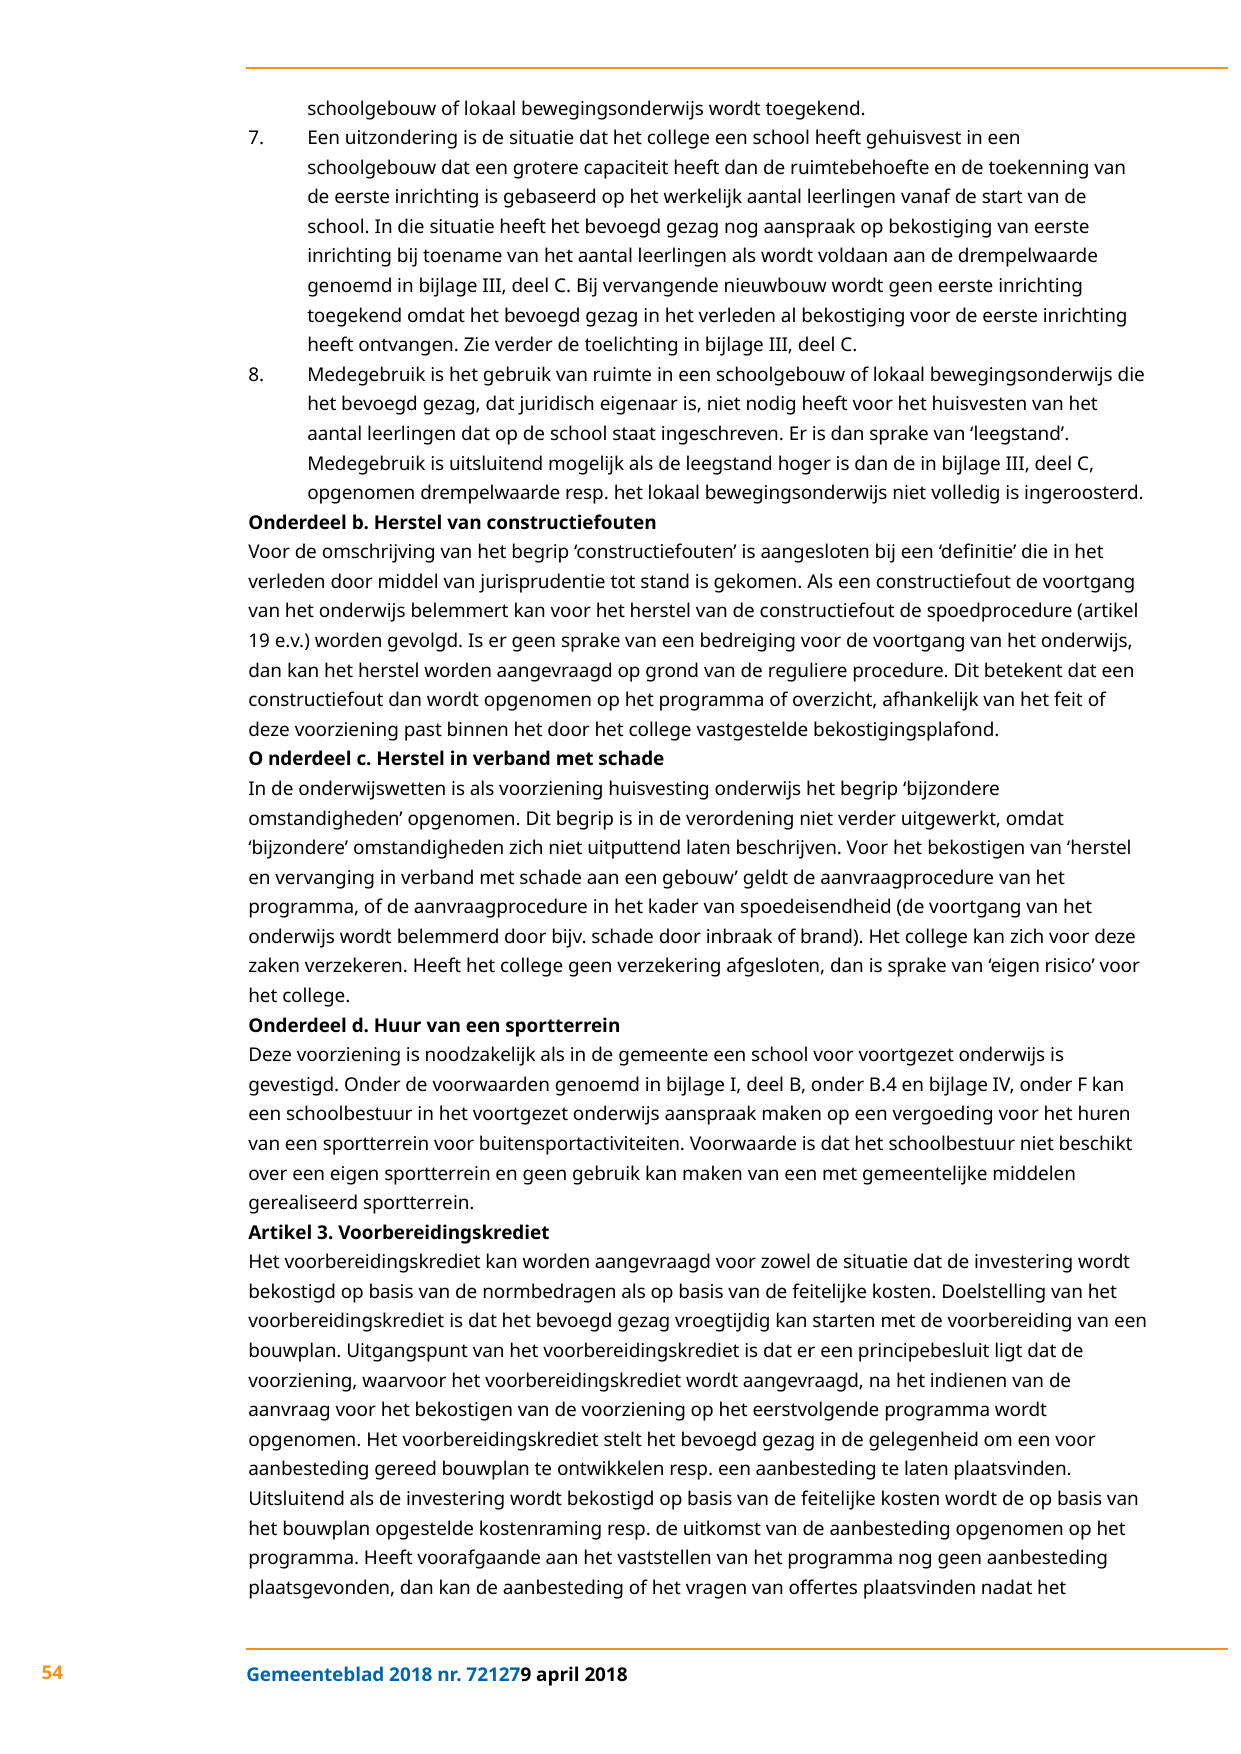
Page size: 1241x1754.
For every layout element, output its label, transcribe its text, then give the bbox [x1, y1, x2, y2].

text Het voorbereidingskrediet kan worden aangevraagd voor zowel de situatie dat de investering wordt bekostigd op basis van de normbedragen als op basis van de feitelijke kosten. Doelstelling van het voorbereidingskrediet is dat het bevoegd gezag vroegtijdig kan starten met de voorbereiding van een bouwplan. Uitgangspunt van het voorbereidingskrediet is dat er een principebesluit ligt dat de voorziening, waarvoor het voorbereidingskrediet wordt aangevraagd, na het indienen van de aanvraag voor het bekostigen van de voorziening op het eerstvolgende programma wordt opgenomen. Het voorbereidingskrediet stelt het bevoegd gezag in de gelegenheid om een voor aanbesteding gereed bouwplan te ontwikkelen resp. een aanbesteding te laten plaatsvinden. Uitsluitend als de investering wordt bekostigd op basis van de feitelijke kosten wordt de op basis van het bouwplan opgestelde kostenraming resp. de uitkomst van de aanbesteding opgenomen op het programma. Heeft voorafgaande aan het vaststellen van het programma nog geen aanbesteding plaatsgevonden, dan kan de aanbesteding of het vragen van offertes plaatsvinden nadat het [248, 1248, 1152, 1600]
picture [41, 47, 231, 172]
list Medegebruik is het gebruik van ruimte in een schoolgebouw of lokaal bewegingsonderwijs die het bevoegd gezag, dat juridisch eigenaar is, niet nodig heeft voor het huisvesten van het aantal leerlingen dat op de school staat ingeschreven. Er is dan sprake van ‘leegstand’. Medegebruik is uitsluitend mogelijk als de leegstand hoger is dan de in bijlage III, deel C, opgenomen drempelwaarde resp. het lokaal bewegingsonderwijs niet volledig is ingeroosterd. [248, 361, 1152, 505]
text Onderdeel b. Herstel van constructiefouten [248, 509, 1152, 535]
text Artikel 3. Voorbereidingskrediet [248, 1219, 1152, 1245]
text Deze voorziening is noodzakelijk als in de gemeente een school voor voortgezet onderwijs is gevestigd. Onder de voorwaarden genoemd in bijlage I, deel B, onder B.4 en bijlage IV, onder F kan een schoolbestuur in het voortgezet onderwijs aanspraak maken op een vergoeding voor het huren van een sportterrein voor buitensportactiviteiten. Voorwaarde is dat het schoolbestuur niet beschikt over een eigen sportterrein en geen gebruik kan maken van een met gemeentelijke middelen gerealiseerd sportterrein. [248, 1041, 1152, 1215]
list Een uitzondering is de situatie dat het college een school heeft gehuisvest in een schoolgebouw dat een grotere capaciteit heeft dan de ruimtebehoefte en de toekenning van de eerste inrichting is gebaseerd op het werkelijk aantal leerlingen vanaf de start van de school. In die situatie heeft het bevoegd gezag nog aanspraak op bekostiging van eerste inrichting bij toename van het aantal leerlingen als wordt voldaan aan de drempelwaarde genoemd in bijlage III, deel C. Bij vervangende nieuwbouw wordt geen eerste inrichting toegekend omdat het bevoegd gezag in het verleden al bekostiging voor de eerste inrichting heeft ontvangen. Zie verder de toelichting in bijlage III, deel C. [248, 124, 1152, 357]
text In de onderwijswetten is als voorziening huisvesting onderwijs het begrip ‘bijzondere omstandigheden’ opgenomen. Dit begrip is in de verordening niet verder uitgewerkt, omdat ‘bijzondere’ omstandigheden zich niet uitputtend laten beschrijven. Voor het bekostigen van ‘herstel en vervanging in verband met schade aan een gebouw’ geldt de aanvraagprocedure van het programma, of de aanvraagprocedure in het kader van spoedeisendheid (de voortgang van het onderwijs wordt belemmerd door bijv. schade door inbraak of brand). Het college kan zich voor deze zaken verzekeren. Heeft het college geen verzekering afgesloten, dan is sprake van ‘eigen risico’ voor het college. [248, 775, 1152, 1008]
text Voor de omschrijving van het begrip ‘constructiefouten’ is aangesloten bij een ‘definitie’ die in het verleden door middel van jurisprudentie tot stand is gekomen. Als een constructiefout de voortgang van het onderwijs belemmert kan voor het herstel van de constructiefout de spoedprocedure (artikel 19 e.v.) worden gevolgd. Is er geen sprake van een bedreiging voor de voortgang van het onderwijs, dan kan het herstel worden aangevraagd op grond van de reguliere procedure. Dit betekent dat een constructiefout dan wordt opgenomen op het programma of overzicht, afhankelijk van het feit of deze voorziening past binnen het door het college vastgestelde bekostigingsplafond. [248, 538, 1152, 742]
text O nderdeel c. Herstel in verband met schade [248, 746, 1152, 771]
list schoolgebouw of lokaal bewegingsonderwijs wordt toegekend. [248, 95, 1152, 121]
text Onderdeel d. Huur van een sportterrein [248, 1012, 1152, 1038]
